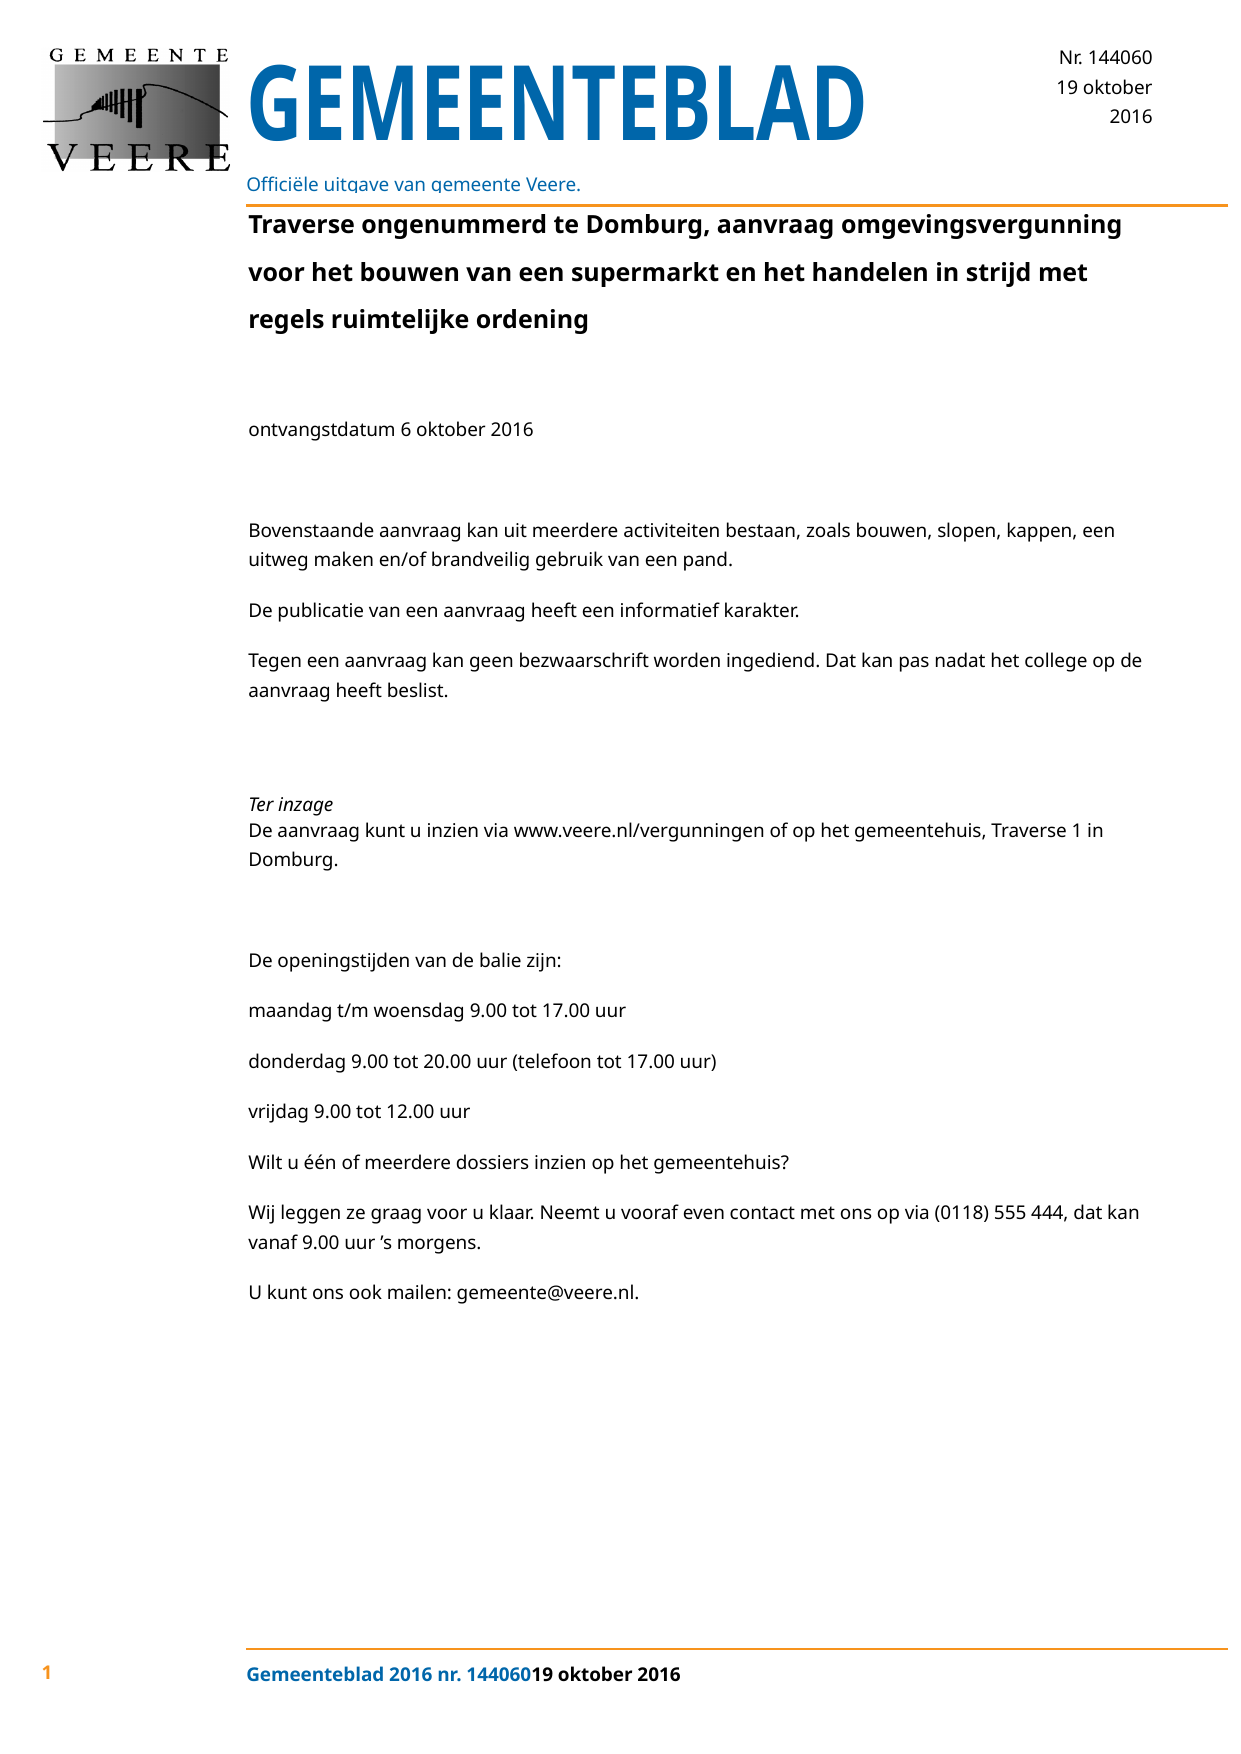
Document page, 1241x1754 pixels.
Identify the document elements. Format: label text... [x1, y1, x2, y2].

text Traverse ongenummerd te Domburg, aanvraag omgevingsvergunning voor het bouwen van een supermarkt en het handelen in strijd met regels ruimtelijke ordening [248, 207, 1152, 336]
text U kunt ons ook mailen: gemeente@veere.nl. [248, 1279, 1152, 1305]
text Wij leggen ze graag voor u klaar. Neemt u vooraf even contact met ons op via (0118) 555 444, dat kan vanaf 9.00 uur ’s morgens. [248, 1199, 1152, 1255]
text De openingstijden van de balie zijn: [248, 947, 1152, 973]
text maandag t/m woensdag 9.00 tot 17.00 uur [248, 998, 1152, 1023]
picture [41, 47, 231, 172]
text Wilt u één of meerdere dossiers inzien op het gemeentehuis? [248, 1149, 1152, 1175]
text De publicatie van een aanvraag heeft een informatief karakter. [248, 597, 1152, 622]
text donderdag 9.00 tot 20.00 uur (telefoon tot 17.00 uur) [248, 1048, 1152, 1074]
text Tegen een aanvraag kan geen bezwaarschrift worden ingediend. Dat kan pas nadat het college op de aanvraag heeft beslist. [248, 647, 1152, 702]
text Ter inzage [248, 791, 1152, 817]
text vrijdag 9.00 tot 12.00 uur [248, 1098, 1152, 1124]
text Bovenstaande aanvraag kan uit meerdere activiteiten bestaan, zoals bouwen, slopen, kappen, een uitweg maken en/of brandveilig gebruik van een pand. [248, 517, 1152, 572]
text ontvangstdatum 6 oktober 2016 [248, 416, 1152, 442]
text De aanvraag kunt u inzien via www.veere.nl/vergunningen of op het gemeentehuis, Traverse 1 in Domburg. [248, 817, 1152, 872]
